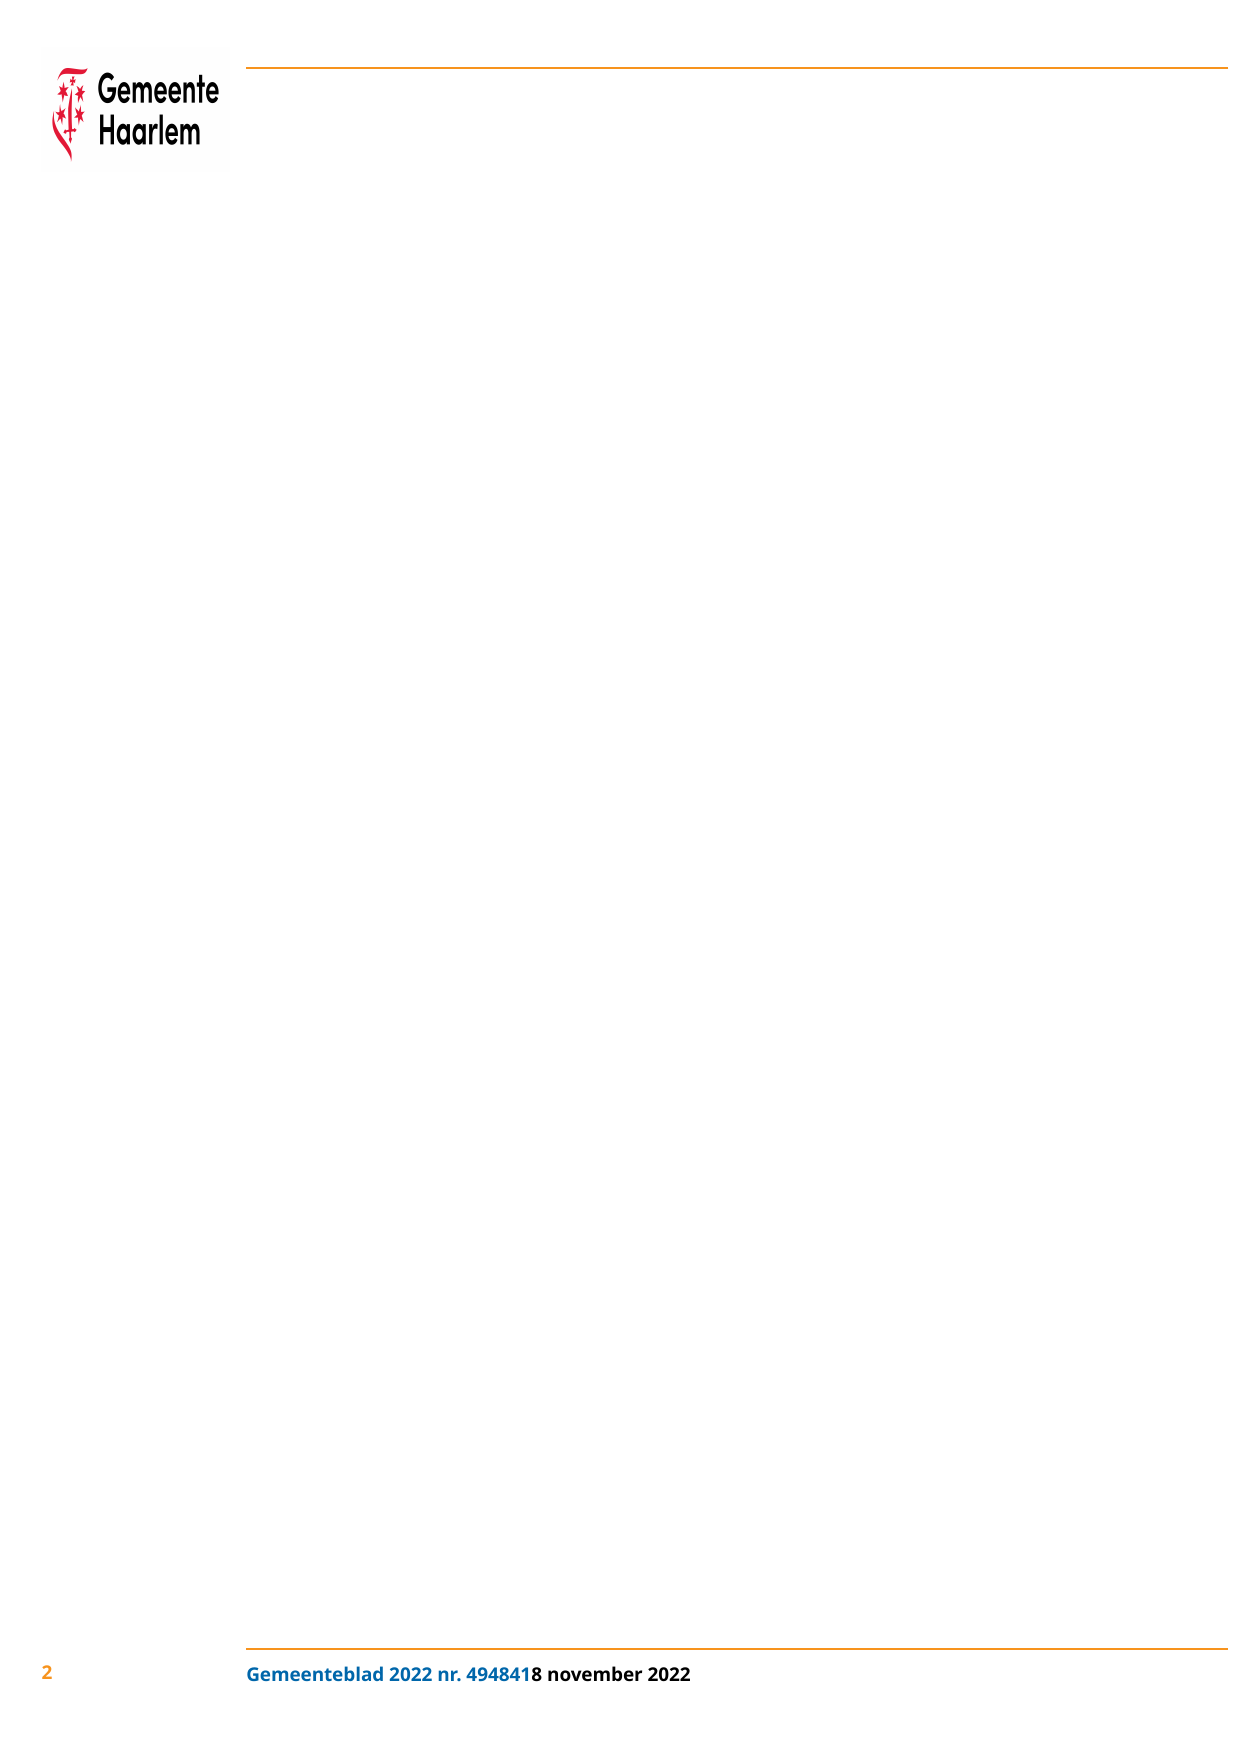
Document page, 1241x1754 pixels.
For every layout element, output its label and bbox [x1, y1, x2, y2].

picture [41, 47, 231, 172]
